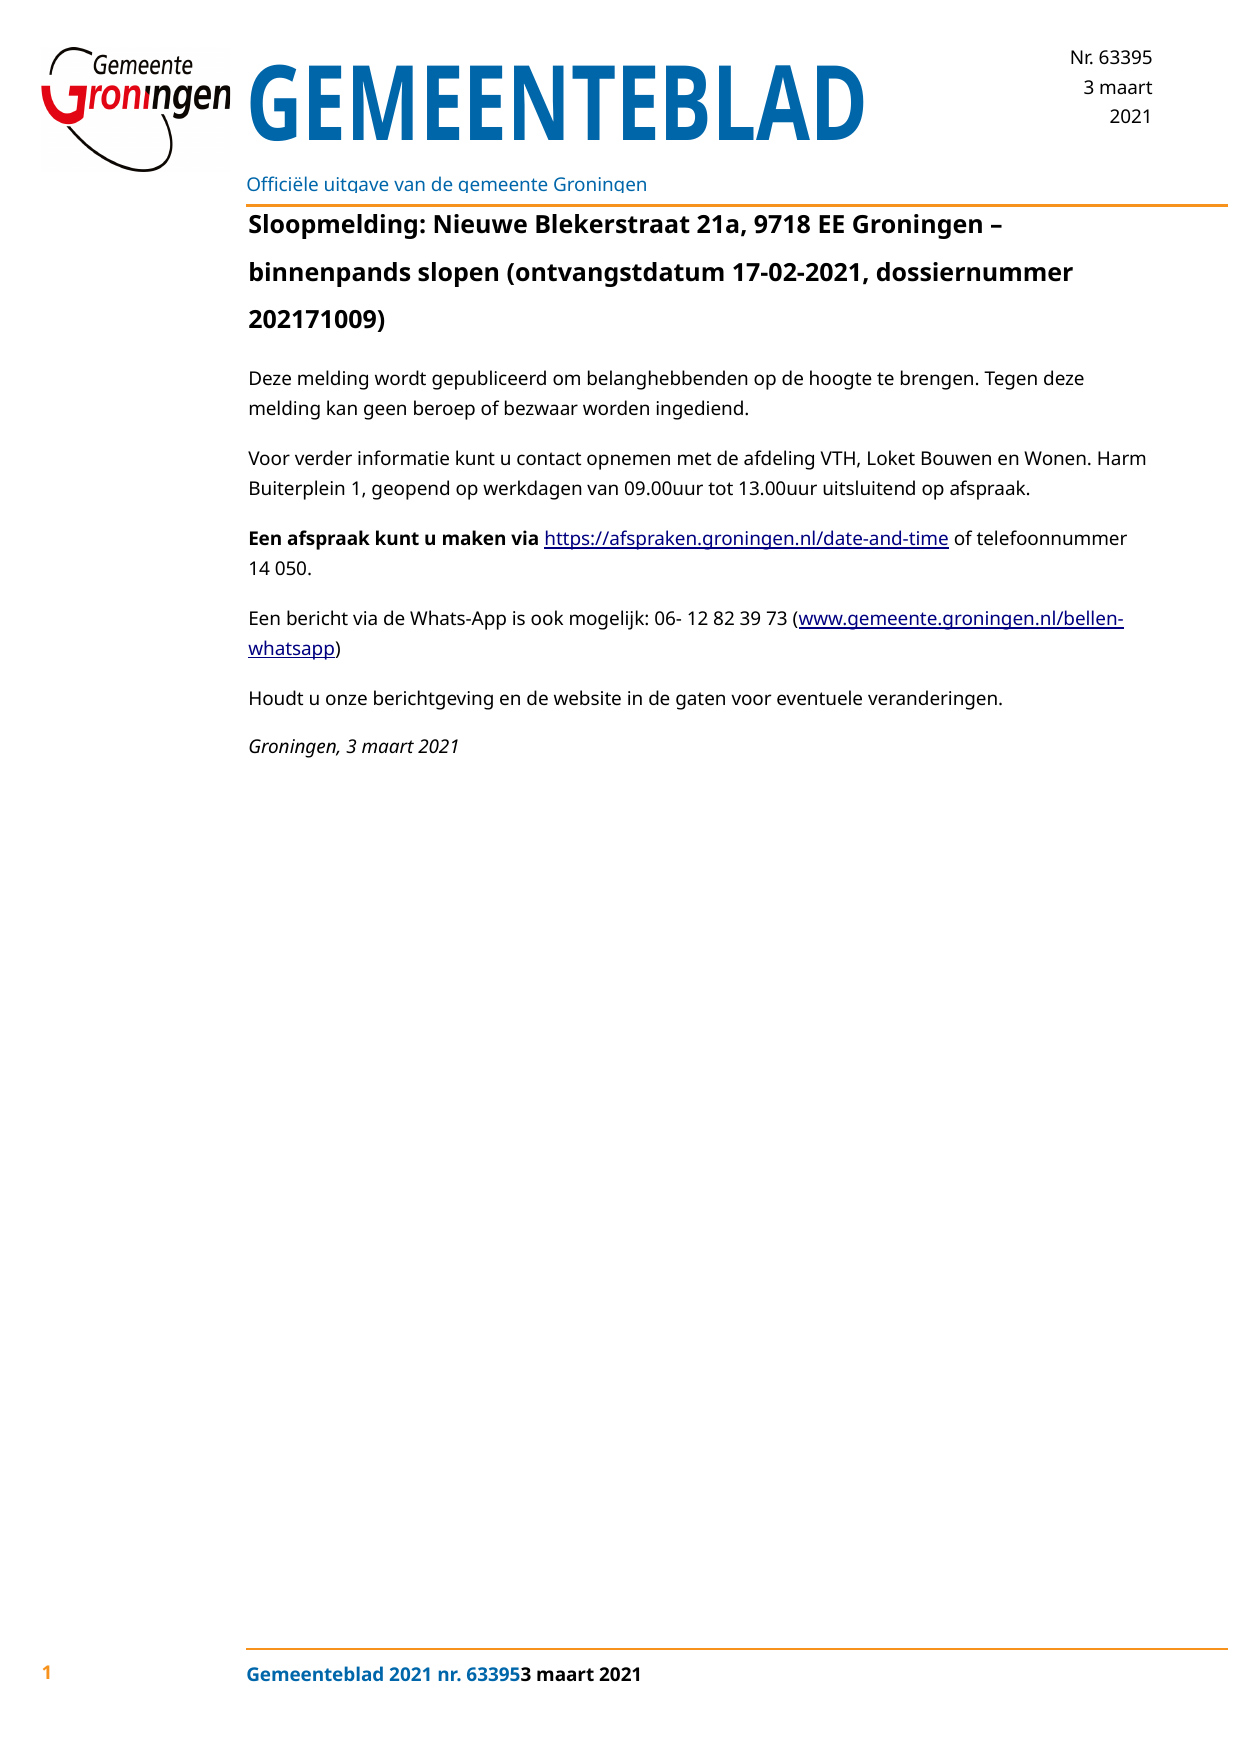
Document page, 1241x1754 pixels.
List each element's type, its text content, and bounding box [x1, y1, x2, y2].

text Een afspraak kunt u maken via https://afspraken.groningen.nl/date-and-time of telefoonnummer 14 050. [248, 526, 1152, 581]
text Een bericht via de Whats-App is ook mogelijk: 06- 12 82 39 73 (www.gemeente.groningen.nl/bellen-whatsapp) [248, 606, 1152, 661]
picture [41, 47, 231, 172]
text Sloopmelding: Nieuwe Blekerstraat 21a, 9718 EE Groningen – binnenpands slopen (ontvangstdatum 17-02-2021, dossiernummer 202171009) [248, 207, 1152, 336]
text Voor verder informatie kunt u contact opnemen met de afdeling VTH, Loket Bouwen en Wonen. Harm Buiterplein 1, geopend op werkdagen van 09.00uur tot 13.00uur uitsluitend op afspraak. [248, 446, 1152, 501]
text Houdt u onze berichtgeving en de website in de gaten voor eventuele veranderingen. [248, 686, 1152, 711]
text Groningen, 3 maart 2021 [248, 733, 1152, 759]
text Deze melding wordt gepubliceerd om belanghebbenden op de hoogte te brengen. Tegen deze melding kan geen beroep of bezwaar worden ingediend. [248, 366, 1152, 421]
